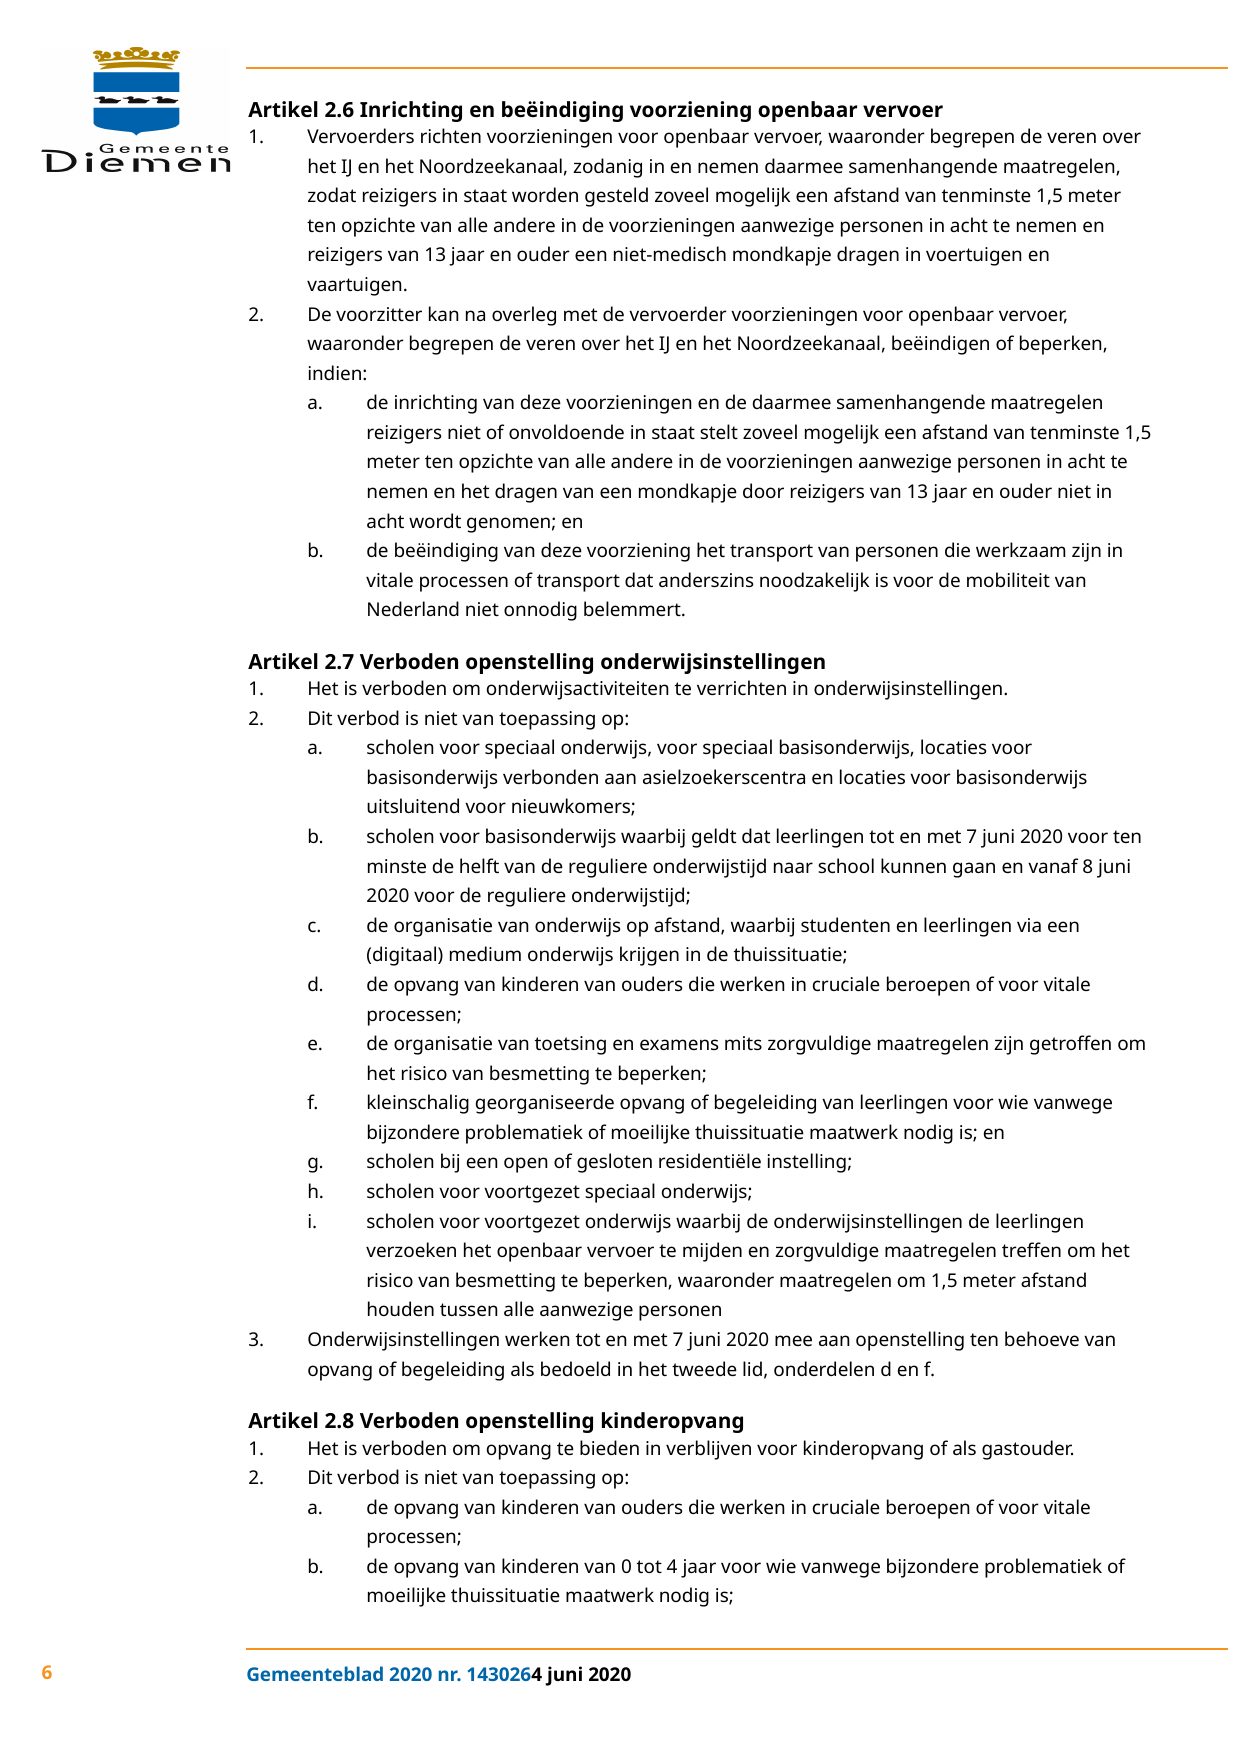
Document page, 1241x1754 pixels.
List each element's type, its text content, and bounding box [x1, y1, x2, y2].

list De voorzitter kan na overleg met de vervoerder voorzieningen voor openbaar vervoer, waaronder begrepen de veren over het IJ en het Noordzeekanaal, beëindigen of beperken, indien: [248, 301, 1152, 386]
list Dit verbod is niet van toepassing op: [248, 1464, 1152, 1490]
list Het is verboden om opvang te bieden in verblijven voor kinderopvang of als gastouder. [248, 1435, 1152, 1460]
list de organisatie van toetsing en examens mits zorgvuldige maatregelen zijn getroffen om het risico van besmetting te beperken; [307, 1030, 1152, 1086]
list de organisatie van onderwijs op afstand, waarbij studenten en leerlingen via een (digitaal) medium onderwijs krijgen in de thuissituatie; [307, 912, 1152, 967]
text Artikel 2.6 Inrichting en beëindiging voorziening openbaar vervoer [248, 95, 1152, 123]
list scholen voor voortgezet onderwijs waarbij de onderwijsinstellingen de leerlingen verzoeken het openbaar vervoer te mijden en zorgvuldige maatregelen treffen om het risico van besmetting te beperken, waaronder maatregelen om 1,5 meter afstand houden tussen alle aanwezige personen [307, 1208, 1152, 1322]
list scholen voor voortgezet speciaal onderwijs; [307, 1178, 1152, 1204]
list kleinschalig georganiseerde opvang of begeleiding van leerlingen voor wie vanwege bijzondere problematiek of moeilijke thuissituatie maatwerk nodig is; en [307, 1089, 1152, 1145]
text Artikel 2.8 Verboden openstelling kinderopvang [248, 1406, 1152, 1435]
list de inrichting van deze voorzieningen en de daarmee samenhangende maatregelen reizigers niet of onvoldoende in staat stelt zoveel mogelijk een afstand van tenminste 1,5 meter ten opzichte van alle andere in de voorzieningen aanwezige personen in acht te nemen en het dragen van een mondkapje door reizigers van 13 jaar en ouder niet in acht wordt genomen; en [307, 389, 1152, 533]
list Onderwijsinstellingen werken tot en met 7 juni 2020 mee aan openstelling ten behoeve van opvang of begeleiding als bedoeld in het tweede lid, onderdelen d en f. [248, 1326, 1152, 1382]
list Het is verboden om onderwijsactiviteiten te verrichten in onderwijsinstellingen. [248, 675, 1152, 701]
list scholen voor speciaal onderwijs, voor speciaal basisonderwijs, locaties voor basisonderwijs verbonden aan asielzoekerscentra en locaties voor basisonderwijs uitsluitend voor nieuwkomers; [307, 734, 1152, 819]
list scholen bij een open of gesloten residentiële instelling; [307, 1149, 1152, 1174]
list de opvang van kinderen van ouders die werken in cruciale beroepen of voor vitale processen; [307, 1494, 1152, 1549]
list de opvang van kinderen van 0 tot 4 jaar voor wie vanwege bijzondere problematiek of moeilijke thuissituatie maatwerk nodig is; [307, 1553, 1152, 1608]
text Artikel 2.7 Verboden openstelling onderwijsinstellingen [248, 647, 1152, 675]
list scholen voor basisonderwijs waarbij geldt dat leerlingen tot en met 7 juni 2020 voor ten minste de helft van de reguliere onderwijstijd naar school kunnen gaan en vanaf 8 juni 2020 voor de reguliere onderwijstijd; [307, 823, 1152, 908]
list de beëindiging van deze voorziening het transport van personen die werkzaam zijn in vitale processen of transport dat anderszins noodzakelijk is voor de mobiliteit van Nederland niet onnodig belemmert. [307, 537, 1152, 622]
list Vervoerders richten voorzieningen voor openbaar vervoer, waaronder begrepen de veren over het IJ en het Noordzeekanaal, zodanig in en nemen daarmee samenhangende maatregelen, zodat reizigers in staat worden gesteld zoveel mogelijk een afstand van tenminste 1,5 meter ten opzichte van alle andere in de voorzieningen aanwezige personen in acht te nemen en reizigers van 13 jaar en ouder een niet-medisch mondkapje dragen in voertuigen en vaartuigen. [248, 123, 1152, 297]
picture [41, 47, 231, 172]
list Dit verbod is niet van toepassing op: [248, 705, 1152, 731]
list de opvang van kinderen van ouders die werken in cruciale beroepen of voor vitale processen; [307, 971, 1152, 1027]
